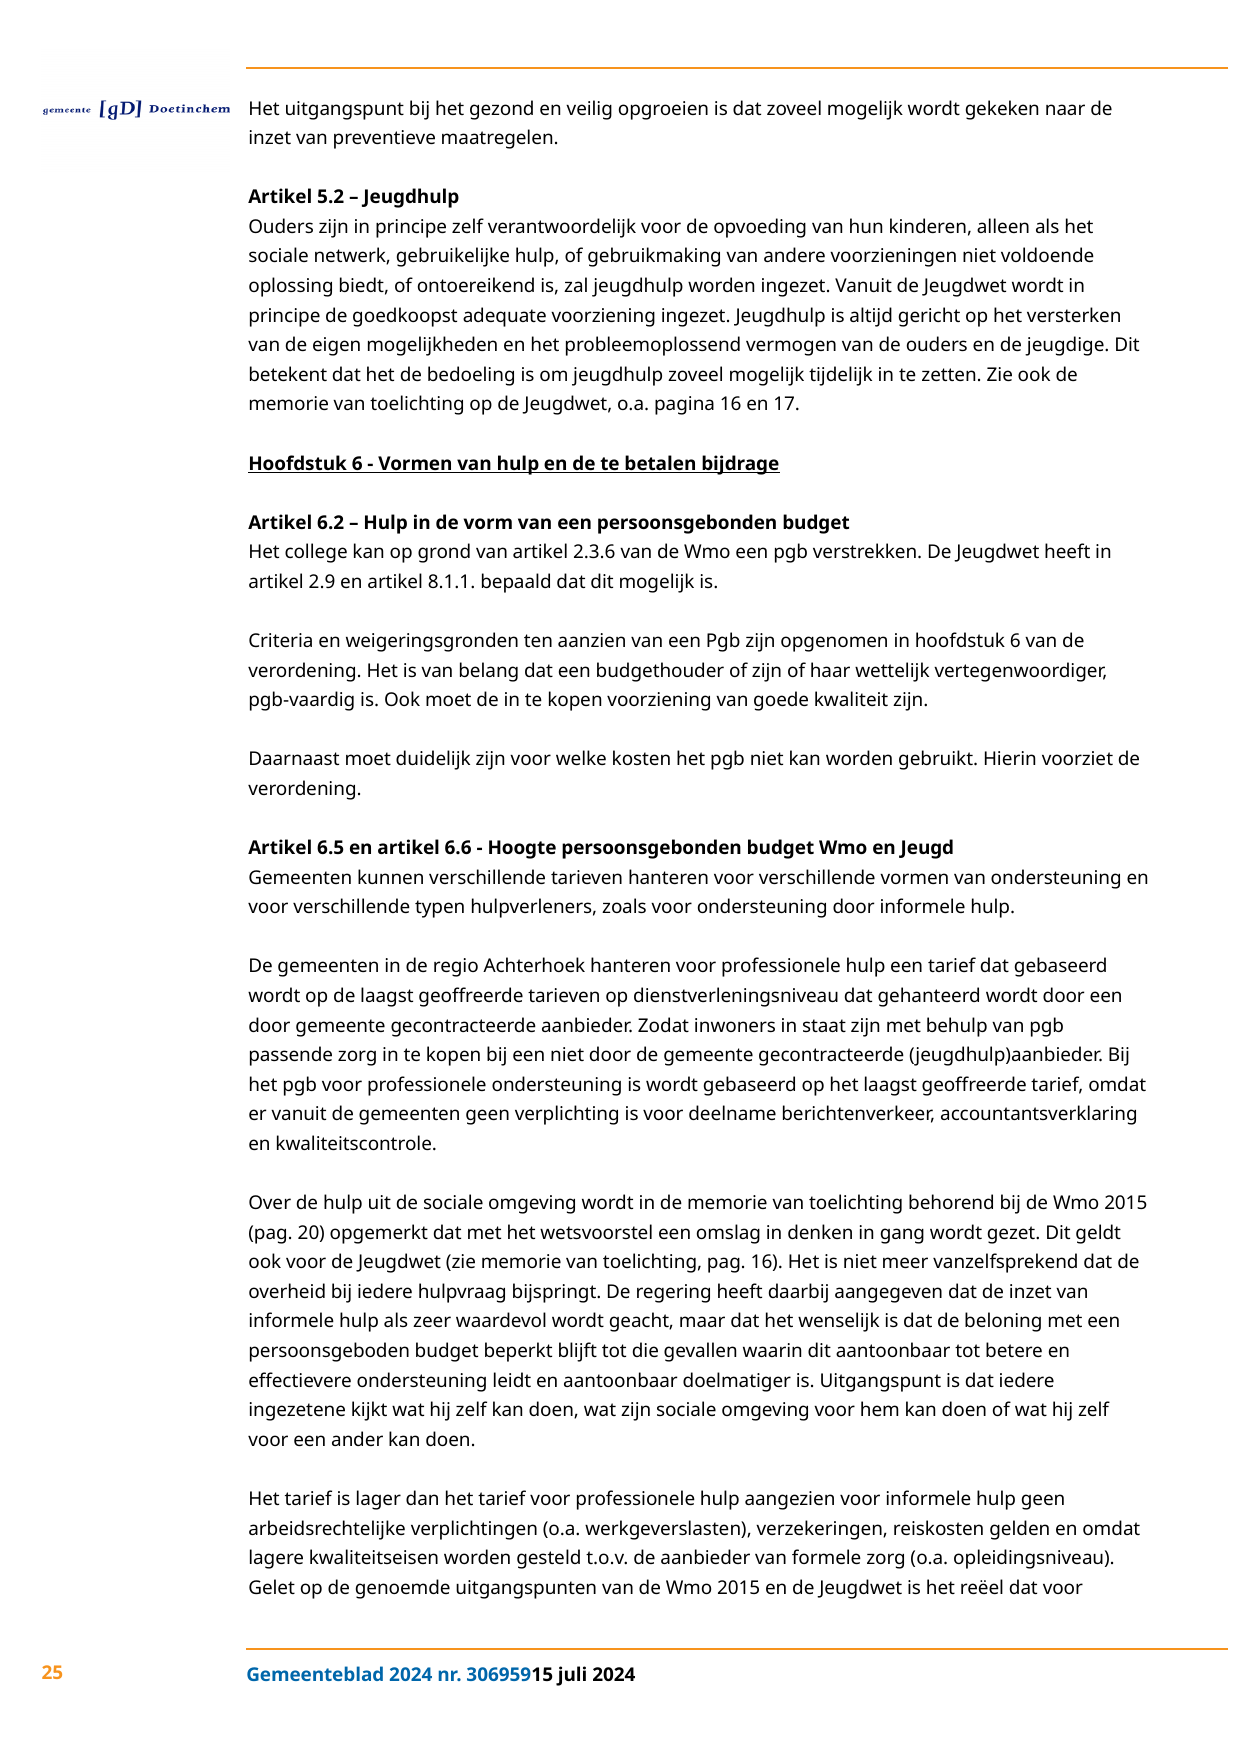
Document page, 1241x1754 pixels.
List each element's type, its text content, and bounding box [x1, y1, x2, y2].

text Artikel 6.5 en artikel 6.6 - Hoogte persoonsgebonden budget Wmo en Jeugd [248, 834, 1152, 860]
picture [41, 47, 231, 172]
text Hoofdstuk 6 - Vormen van hulp en de te betalen bijdrage [248, 450, 1152, 476]
text De gemeenten in de regio Achterhoek hanteren voor professionele hulp een tarief dat gebaseerd wordt op de laagst geoffreerde tarieven op dienstverleningsniveau dat gehanteerd wordt door een door gemeente gecontracteerde aanbieder. Zodat inwoners in staat zijn met behulp van pgb passende zorg in te kopen bij een niet door de gemeente gecontracteerde (jeugdhulp)aanbieder. Bij het pgb voor professionele ondersteuning is wordt gebaseerd op het laagst geoffreerde tarief, omdat er vanuit de gemeenten geen verplichting is voor deelname berichtenverkeer, accountantsverklaring en kwaliteitscontrole. [248, 953, 1152, 1156]
text Over de hulp uit de sociale omgeving wordt in de memorie van toelichting behorend bij de Wmo 2015 (pag. 20) opgemerkt dat met het wetsvoorstel een omslag in denken in gang wordt gezet. Dit geldt ook voor de Jeugdwet (zie memorie van toelichting, pag. 16). Het is niet meer vanzelfsprekend dat de overheid bij iedere hulpvraag bijspringt. De regering heeft daarbij aangegeven dat de inzet van informele hulp als zeer waardevol wordt geacht, maar dat het wenselijk is dat de beloning met een persoonsgeboden budget beperkt blijft tot die gevallen waarin dit aantoonbaar tot betere en effectievere ondersteuning leidt en aantoonbaar doelmatiger is. Uitgangspunt is dat iedere ingezetene kijkt wat hij zelf kan doen, wat zijn sociale omgeving voor hem kan doen of wat hij zelf voor een ander kan doen. [248, 1189, 1152, 1452]
text Artikel 5.2 – Jeugdhulp [248, 183, 1152, 209]
text Criteria en weigeringsgronden ten aanzien van een Pgb zijn opgenomen in hoofdstuk 6 van de verordening. Het is van belang dat een budgethouder of zijn of haar wettelijk vertegenwoordiger, pgb-vaardig is. Ook moet de in te kopen voorziening van goede kwaliteit zijn. [248, 627, 1152, 712]
text Artikel 6.2 – Hulp in de vorm van een persoonsgebonden budget [248, 509, 1152, 535]
text Ouders zijn in principe zelf verantwoordelijk voor de opvoeding van hun kinderen, alleen als het sociale netwerk, gebruikelijke hulp, of gebruikmaking van andere voorzieningen niet voldoende oplossing biedt, of ontoereikend is, zal jeugdhulp worden ingezet. Vanuit de Jeugdwet wordt in principe de goedkoopst adequate voorziening ingezet. Jeugdhulp is altijd gericht op het versterken van de eigen mogelijkheden en het probleemoplossend vermogen van de ouders en de jeugdige. Dit betekent dat het de bedoeling is om jeugdhulp zoveel mogelijk tijdelijk in te zetten. Zie ook de memorie van toelichting op de Jeugdwet, o.a. pagina 16 en 17. [248, 213, 1152, 416]
text Daarnaast moet duidelijk zijn voor welke kosten het pgb niet kan worden gebruikt. Hierin voorziet de verordening. [248, 746, 1152, 801]
text Gemeenten kunnen verschillende tarieven hanteren voor verschillende vormen van ondersteuning en voor verschillende typen hulpverleners, zoals voor ondersteuning door informele hulp. [248, 864, 1152, 919]
text Het uitgangspunt bij het gezond en veilig opgroeien is dat zoveel mogelijk wordt gekeken naar de inzet van preventieve maatregelen. [248, 95, 1152, 150]
text Het college kan op grond van artikel 2.3.6 van de Wmo een pgb verstrekken. De Jeugdwet heeft in artikel 2.9 en artikel 8.1.1. bepaald dat dit mogelijk is. [248, 538, 1152, 594]
text Het tarief is lager dan het tarief voor professionele hulp aangezien voor informele hulp geen arbeidsrechtelijke verplichtingen (o.a. werkgeverslasten), verzekeringen, reiskosten gelden en omdat lagere kwaliteitseisen worden gesteld t.o.v. de aanbieder van formele zorg (o.a. opleidingsniveau). Gelet op de genoemde uitgangspunten van de Wmo 2015 en de Jeugdwet is het reëel dat voor [248, 1485, 1152, 1600]
